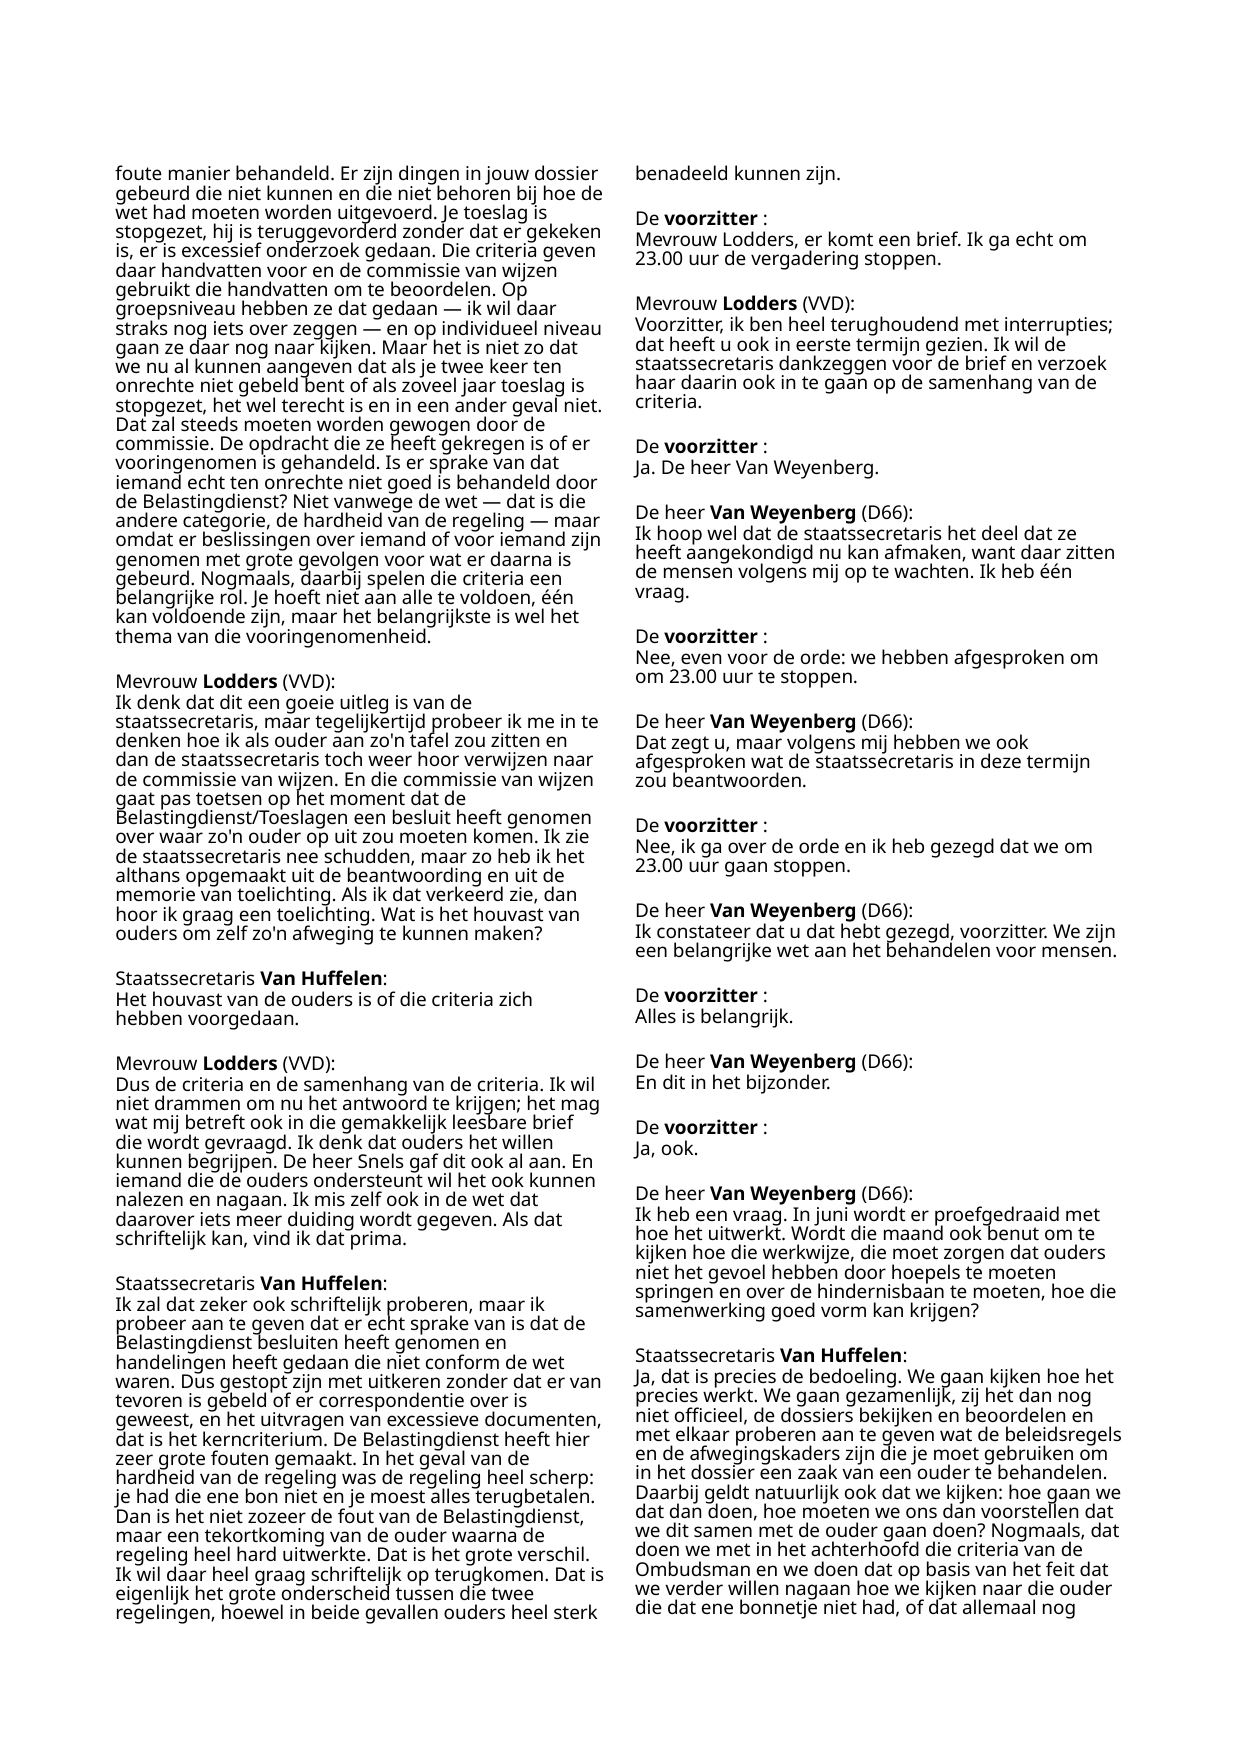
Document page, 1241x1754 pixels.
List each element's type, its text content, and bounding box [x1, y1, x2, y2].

text Mevrouw Lodders, er komt een brief. Ik ga echt om 23.00 uur de vergadering stoppen. [635, 231, 1125, 270]
text Staatssecretaris Van Huffelen: [115, 965, 605, 991]
text Dus de criteria en de samenhang van de criteria. Ik wil niet drammen om nu het antwoord te krijgen; het mag wat mij betreft ook in die gemakkelijk leesbare brief die wordt gevraagd. Ik denk dat ouders het willen kunnen begrijpen. De heer Snels gaf dit ook al aan. En iemand die de ouders ondersteunt wil het ook kunnen nalezen en nagaan. Ik mis zelf ook in de wet dat daarover iets meer duiding wordt gegeven. Als dat schriftelijk kan, vind ik dat prima. [115, 1076, 605, 1249]
text Nee, even voor de orde: we hebben afgesproken om om 23.00 uur te stoppen. [635, 649, 1125, 687]
text Staatssecretaris Van Huffelen: [635, 1342, 1125, 1368]
text Ik heb een vraag. In juni wordt er proefgedraaid met hoe het uitwerkt. Wordt die maand ook benut om te kijken hoe die werkwijze, die moet zorgen dat ouders niet het gevoel hebben door hoepels te moeten springen en over de hindernisbaan te moeten, hoe die samenwerking goed vorm kan krijgen? [635, 1206, 1125, 1321]
text De voorzitter : [635, 983, 1125, 1008]
text De heer Van Weyenberg (D66): [635, 897, 1125, 923]
text foute manier behandeld. Er zijn dingen in jouw dossier gebeurd die niet kunnen en die niet behoren bij hoe de wet had moeten worden uitgevoerd. Je toeslag is stopgezet, hij is teruggevorderd zonder dat er gekeken is, er is excessief onderzoek gedaan. Die criteria geven daar handvatten voor en de commissie van wijzen gebruikt die handvatten om te beoordelen. Op groepsniveau hebben ze dat gedaan — ik wil daar straks nog iets over zeggen — en op individueel niveau gaan ze daar nog naar kijken. Maar het is niet zo dat we nu al kunnen aangeven dat als je twee keer ten onrechte niet gebeld bent of als zoveel jaar toeslag is stopgezet, het wel terecht is en in een ander geval niet. Dat zal steeds moeten worden gewogen door de commissie. De opdracht die ze heeft gekregen is of er vooringenomen is gehandeld. Is er sprake van dat iemand echt ten onrechte niet goed is behandeld door de Belastingdienst? Niet vanwege de wet — dat is die andere categorie, de hardheid van de regeling — maar omdat er beslissingen over iemand of voor iemand zijn genomen met grote gevolgen voor wat er daarna is gebeurd. Nogmaals, daarbij spelen die criteria een belangrijke rol. Je hoeft niet aan alle te voldoen, één kan voldoende zijn, maar het belangrijkste is wel het thema van die vooringenomenheid. [115, 165, 605, 647]
text De heer Van Weyenberg (D66): [635, 1180, 1125, 1206]
text Ik hoop wel dat de staatssecretaris het deel dat ze heeft aangekondigd nu kan afmaken, want daar zitten de mensen volgens mij op te wachten. Ik heb één vraag. [635, 525, 1125, 602]
text Staatssecretaris Van Huffelen: [115, 1270, 605, 1296]
text De heer Van Weyenberg (D66): [635, 499, 1125, 525]
text De voorzitter : [635, 433, 1125, 459]
text De voorzitter : [635, 205, 1125, 231]
text De voorzitter : [635, 812, 1125, 838]
text Mevrouw Lodders (VVD): [635, 291, 1125, 316]
text Ja, dat is precies de bedoeling. We gaan kijken hoe het precies werkt. We gaan gezamenlijk, zij het dan nog niet officieel, de dossiers bekijken en beoordelen en met elkaar proberen aan te geven wat de beleidsregels en de afwegingskaders zijn die je moet gebruiken om in het dossier een zaak van een ouder te behandelen. Daarbij geldt natuurlijk ook dat we kijken: hoe gaan we dat dan doen, hoe moeten we ons dan voorstellen dat we dit samen met de ouder gaan doen? Nogmaals, dat doen we met in het achterhoofd die criteria van de Ombudsman en we doen dat op basis van het feit dat we verder willen nagaan hoe we kijken naar die ouder die dat ene bonnetje niet had, of dat allemaal nog [635, 1368, 1125, 1618]
text Ik constateer dat u dat hebt gezegd, voorzitter. We zijn een belangrijke wet aan het behandelen voor mensen. [635, 923, 1125, 962]
text De heer Van Weyenberg (D66): [635, 1048, 1125, 1074]
text Ja, ook. [635, 1140, 1125, 1159]
text Ik zal dat zeker ook schriftelijk proberen, maar ik probeer aan te geven dat er echt sprake van is dat de Belastingdienst besluiten heeft genomen en handelingen heeft gedaan die niet conform de wet waren. Dus gestopt zijn met uitkeren zonder dat er van tevoren is gebeld of er correspondentie over is geweest, en het uitvragen van excessieve documenten, dat is het kerncriterium. De Belastingdienst heeft hier zeer grote fouten gemaakt. In het geval van de hardheid van de regeling was de regeling heel scherp: je had die ene bon niet en je moest alles terugbetalen. Dan is het niet zozeer de fout van de Belastingdienst, maar een tekortkoming van de ouder waarna de regeling heel hard uitwerkte. Dat is het grote verschil. Ik wil daar heel graag schriftelijk op terugkomen. Dat is eigenlijk het grote onderscheid tussen die twee regelingen, hoewel in beide gevallen ouders heel sterk [115, 1296, 605, 1623]
text Dat zegt u, maar volgens mij hebben we ook afgesproken wat de staatssecretaris in deze termijn zou beantwoorden. [635, 734, 1125, 792]
text De heer Van Weyenberg (D66): [635, 708, 1125, 734]
text benadeeld kunnen zijn. [635, 165, 1125, 184]
text Mevrouw Lodders (VVD): [115, 1050, 605, 1076]
text Ja. De heer Van Weyenberg. [635, 459, 1125, 478]
text Het houvast van de ouders is of die criteria zich hebben voorgedaan. [115, 991, 605, 1029]
text De voorzitter : [635, 623, 1125, 649]
text En dit in het bijzonder. [635, 1074, 1125, 1093]
text Nee, ik ga over de orde en ik heb gezegd dat we om 23.00 uur gaan stoppen. [635, 838, 1125, 877]
text Voorzitter, ik ben heel terughoudend met interrupties; dat heeft u ook in eerste termijn gezien. Ik wil de staatssecretaris dankzeggen voor de brief en verzoek haar daarin ook in te gaan op de samenhang van de criteria. [635, 316, 1125, 413]
text Ik denk dat dit een goeie uitleg is van de staatssecretaris, maar tegelijkertijd probeer ik me in te denken hoe ik als ouder aan zo'n tafel zou zitten en dan de staatssecretaris toch weer hoor verwijzen naar de commissie van wijzen. En die commissie van wijzen gaat pas toetsen op het moment dat de Belastingdienst/Toeslagen een besluit heeft genomen over waar zo'n ouder op uit zou moeten komen. Ik zie de staatssecretaris nee schudden, maar zo heb ik het althans opgemaakt uit de beantwoording en uit de memorie van toelichting. Als ik dat verkeerd zie, dan hoor ik graag een toelichting. Wat is het houvast van ouders om zelf zo'n afweging te kunnen maken? [115, 694, 605, 944]
text De voorzitter : [635, 1114, 1125, 1140]
text Alles is belangrijk. [635, 1008, 1125, 1028]
text Mevrouw Lodders (VVD): [115, 668, 605, 694]
